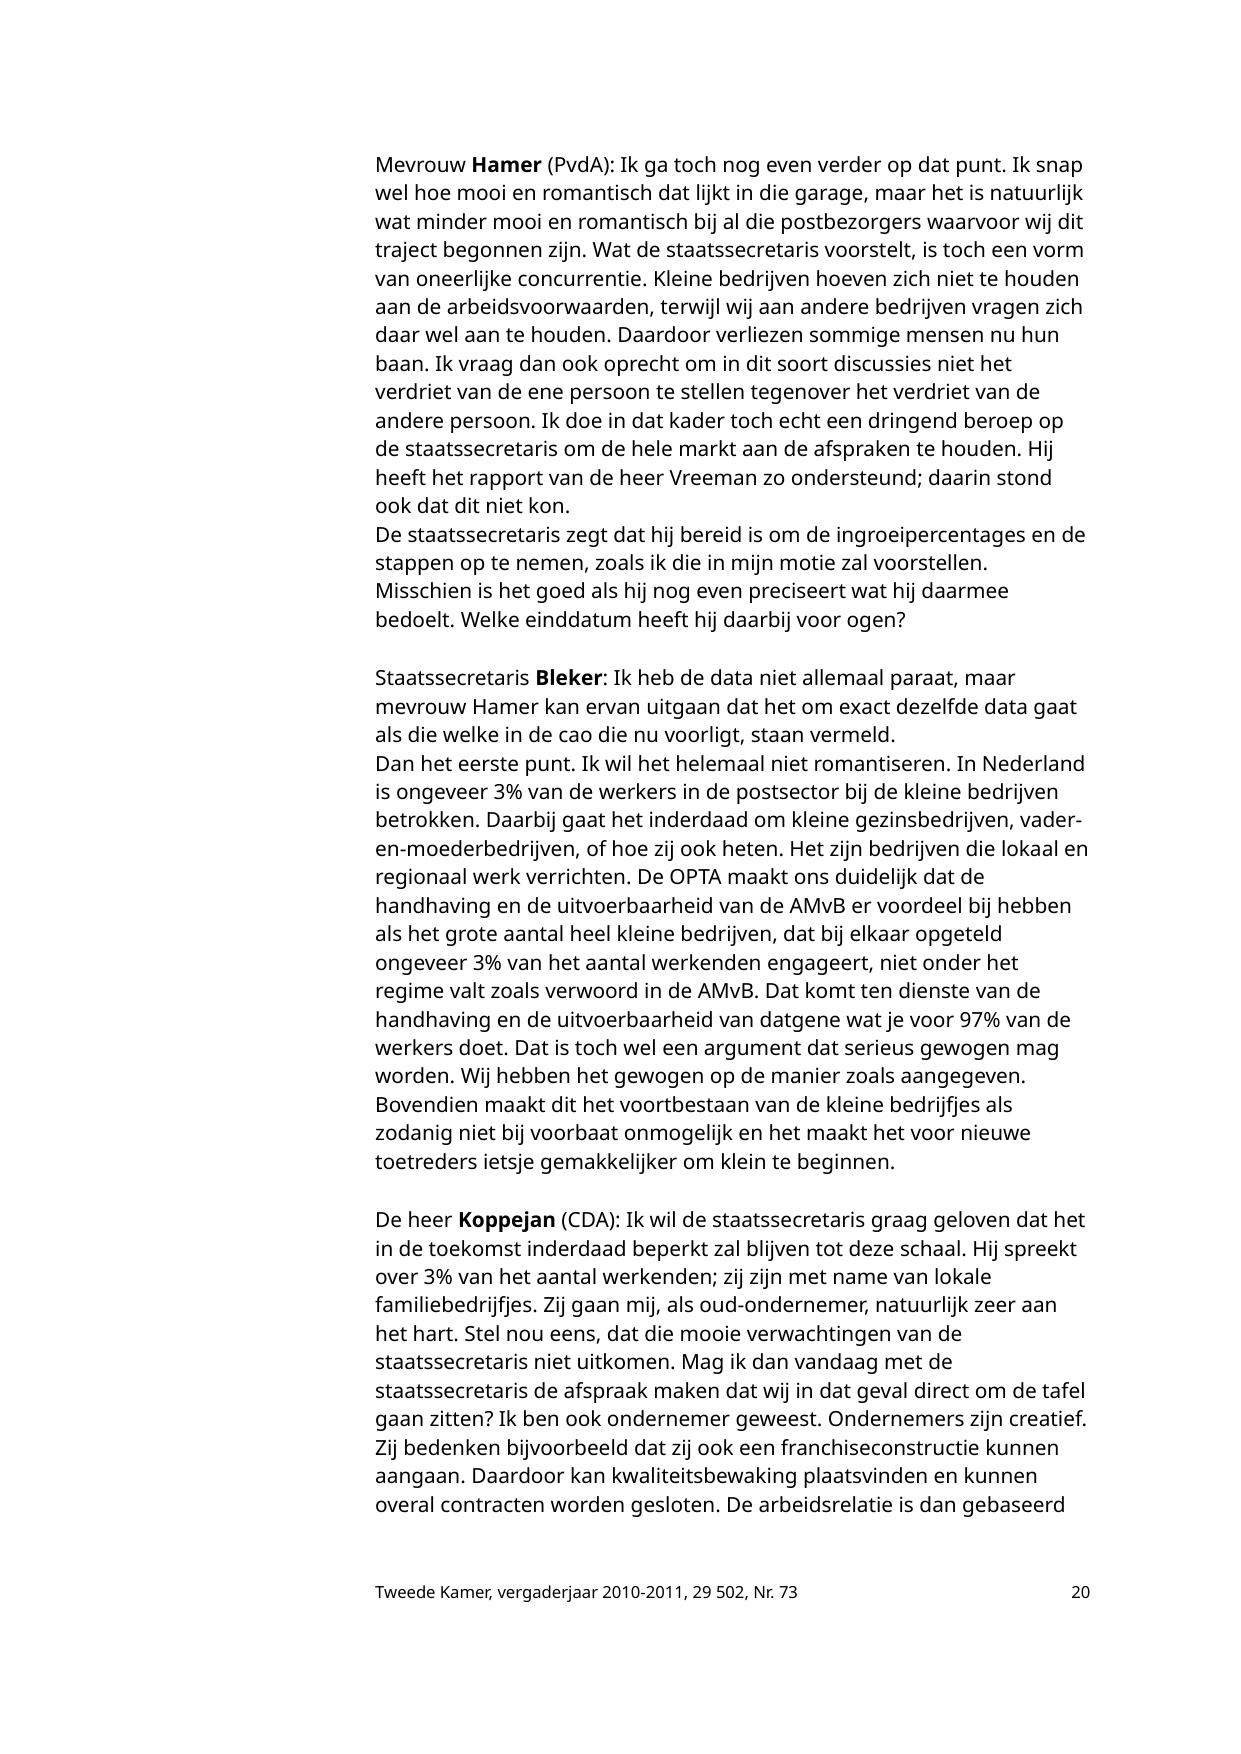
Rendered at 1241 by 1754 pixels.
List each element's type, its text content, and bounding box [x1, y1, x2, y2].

text De staatssecretaris zegt dat hij bereid is om de ingroeipercentages en de stappen op te nemen, zoals ik die in mijn motie zal voorstellen. Misschien is het goed als hij nog even preciseert wat hij daarmee bedoelt. Welke einddatum heeft hij daarbij voor ogen? [375, 520, 1090, 633]
text De heer Koppejan (CDA): Ik wil de staatssecretaris graag geloven dat het in de toekomst inderdaad beperkt zal blijven tot deze schaal. Hij spreekt over 3% van het aantal werkenden; zij zijn met name van lokale familiebedrijfjes. Zij gaan mij, als oud-ondernemer, natuurlijk zeer aan het hart. Stel nou eens, dat die mooie verwachtingen van de staatssecretaris niet uitkomen. Mag ik dan vandaag met de staatssecretaris de afspraak maken dat wij in dat geval direct om de tafel gaan zitten? Ik ben ook ondernemer geweest. Ondernemers zijn creatief. Zij bedenken bijvoorbeeld dat zij ook een franchiseconstructie kunnen aangaan. Daardoor kan kwaliteitsbewaking plaatsvinden en kunnen overal contracten worden gesloten. De arbeidsrelatie is dan gebaseerd [375, 1205, 1090, 1518]
text Staatssecretaris Bleker: Ik heb de data niet allemaal paraat, maar mevrouw Hamer kan ervan uitgaan dat het om exact dezelfde data gaat als die welke in de cao die nu voorligt, staan vermeld. [375, 663, 1090, 749]
text Dan het eerste punt. Ik wil het helemaal niet romantiseren. In Nederland is ongeveer 3% van de werkers in de postsector bij de kleine bedrijven betrokken. Daarbij gaat het inderdaad om kleine gezinsbedrijven, vader-en-moederbedrijven, of hoe zij ook heten. Het zijn bedrijven die lokaal en regionaal werk verrichten. De OPTA maakt ons duidelijk dat de handhaving en de uitvoerbaarheid van de AMvB er voordeel bij hebben als het grote aantal heel kleine bedrijven, dat bij elkaar opgeteld ongeveer 3% van het aantal werkenden engageert, niet onder het regime valt zoals verwoord in de AMvB. Dat komt ten dienste van de handhaving en de uitvoerbaarheid van datgene wat je voor 97% van de werkers doet. Dat is toch wel een argument dat serieus gewogen mag worden. Wij hebben het gewogen op de manier zoals aangegeven. Bovendien maakt dit het voortbestaan van de kleine bedrijfjes als zodanig niet bij voorbaat onmogelijk en het maakt het voor nieuwe toetreders ietsje gemakkelijker om klein te beginnen. [375, 749, 1090, 1175]
text Mevrouw Hamer (PvdA): Ik ga toch nog even verder op dat punt. Ik snap wel hoe mooi en romantisch dat lijkt in die garage, maar het is natuurlijk wat minder mooi en romantisch bij al die postbezorgers waarvoor wij dit traject begonnen zijn. Wat de staatssecretaris voorstelt, is toch een vorm van oneerlijke concurrentie. Kleine bedrijven hoeven zich niet te houden aan de arbeidsvoorwaarden, terwijl wij aan andere bedrijven vragen zich daar wel aan te houden. Daardoor verliezen sommige mensen nu hun baan. Ik vraag dan ook oprecht om in dit soort discussies niet het verdriet van de ene persoon te stellen tegenover het verdriet van de andere persoon. Ik doe in dat kader toch echt een dringend beroep op de staatssecretaris om de hele markt aan de afspraken te houden. Hij heeft het rapport van de heer Vreeman zo ondersteund; daarin stond ook dat dit niet kon. [375, 150, 1090, 520]
